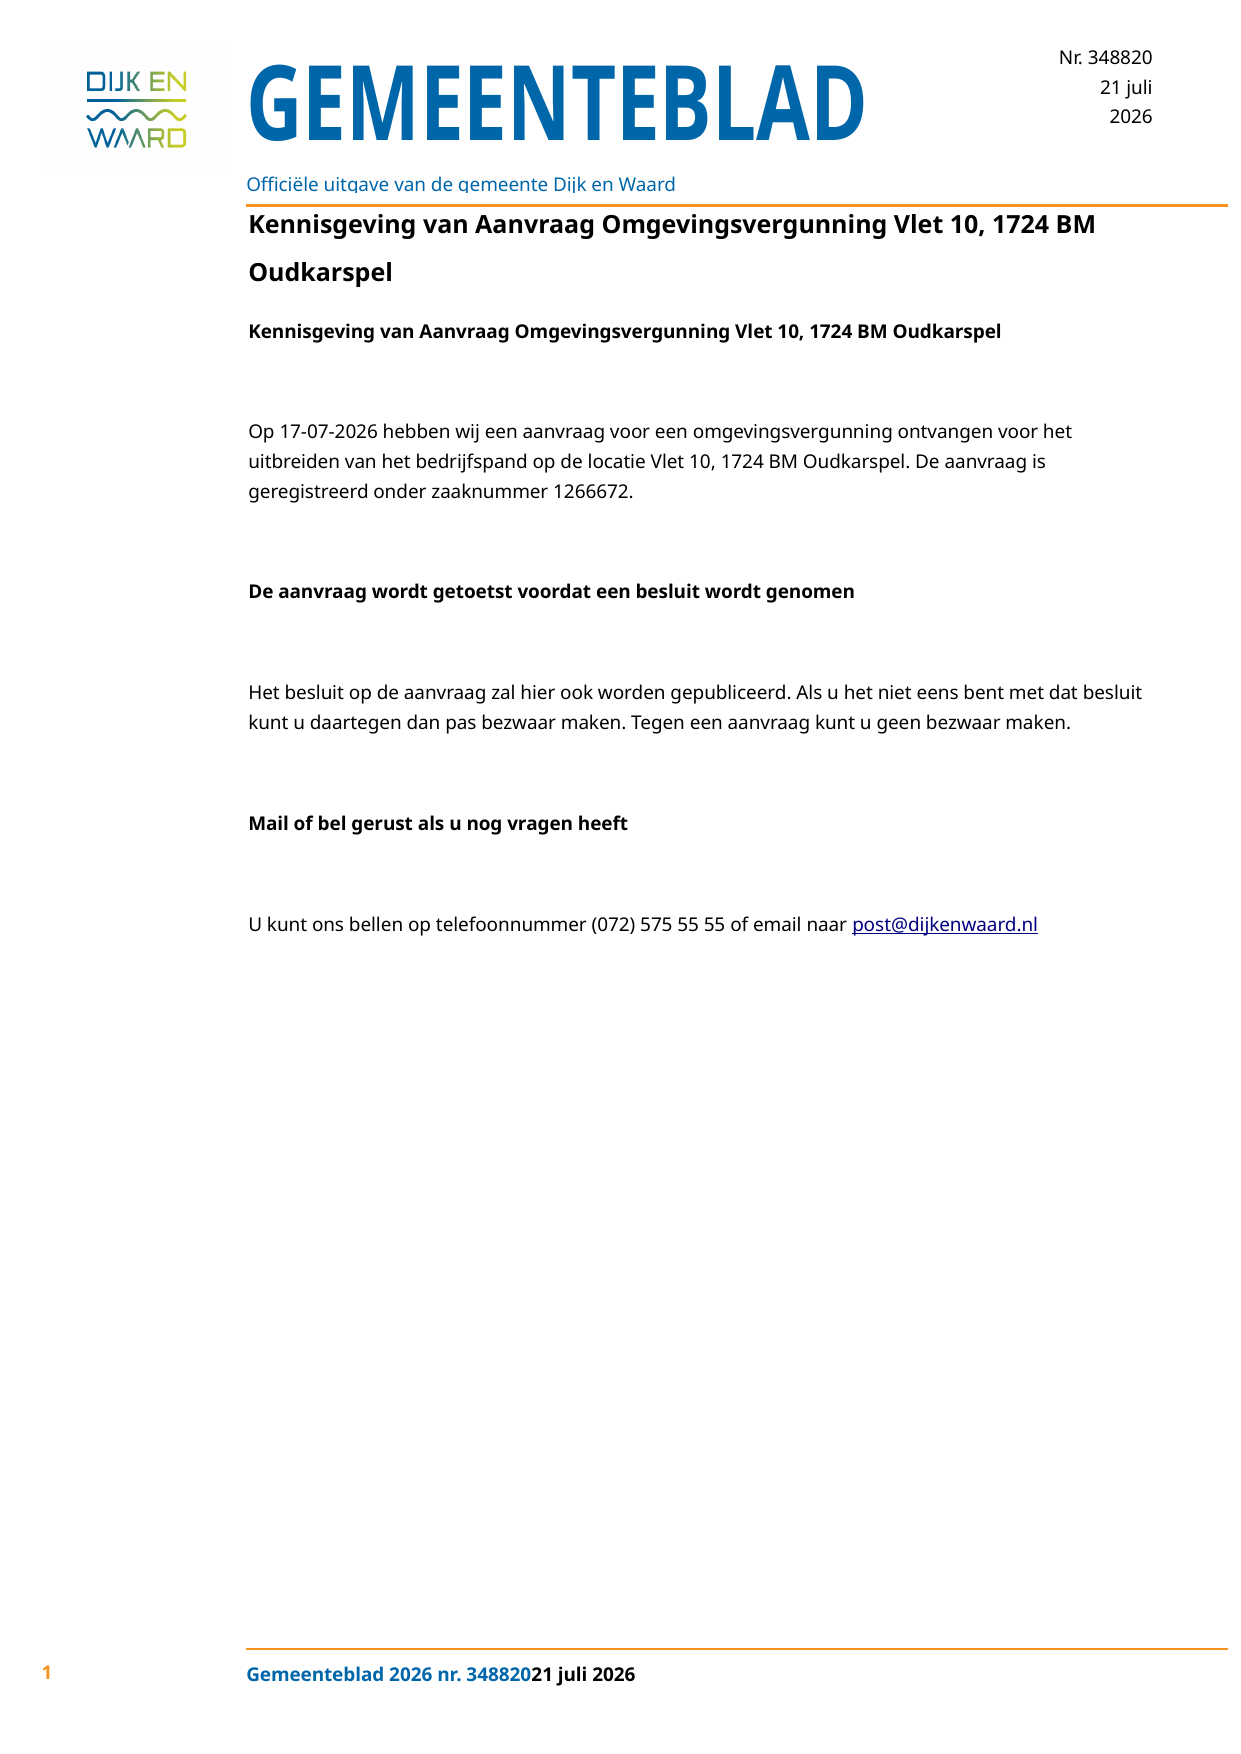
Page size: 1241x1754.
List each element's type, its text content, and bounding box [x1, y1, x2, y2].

text Op 17-07-2026 hebben wij een aanvraag voor een omgevingsvergunning ontvangen voor het uitbreiden van het bedrijfspand op de locatie Vlet 10, 1724 BM Oudkarspel. De aanvraag is geregistreerd onder zaaknummer 1266672. [248, 419, 1152, 504]
picture [41, 47, 231, 172]
text De aanvraag wordt getoetst voordat een besluit wordt genomen [248, 579, 1152, 604]
text Het besluit op de aanvraag zal hier ook worden gepubliceerd. Als u het niet eens bent met dat besluit kunt u daartegen dan pas bezwaar maken. Tegen een aanvraag kunt u geen bezwaar maken. [248, 679, 1152, 735]
text Kennisgeving van Aanvraag Omgevingsvergunning Vlet 10, 1724 BM Oudkarspel [248, 207, 1152, 288]
text Kennisgeving van Aanvraag Omgevingsvergunning Vlet 10, 1724 BM Oudkarspel [248, 318, 1152, 344]
text U kunt ons bellen op telefoonnummer (072) 575 55 55 of email naar post@dijkenwaard.nl [248, 911, 1152, 937]
text Mail of bel gerust als u nog vragen heeft [248, 810, 1152, 836]
